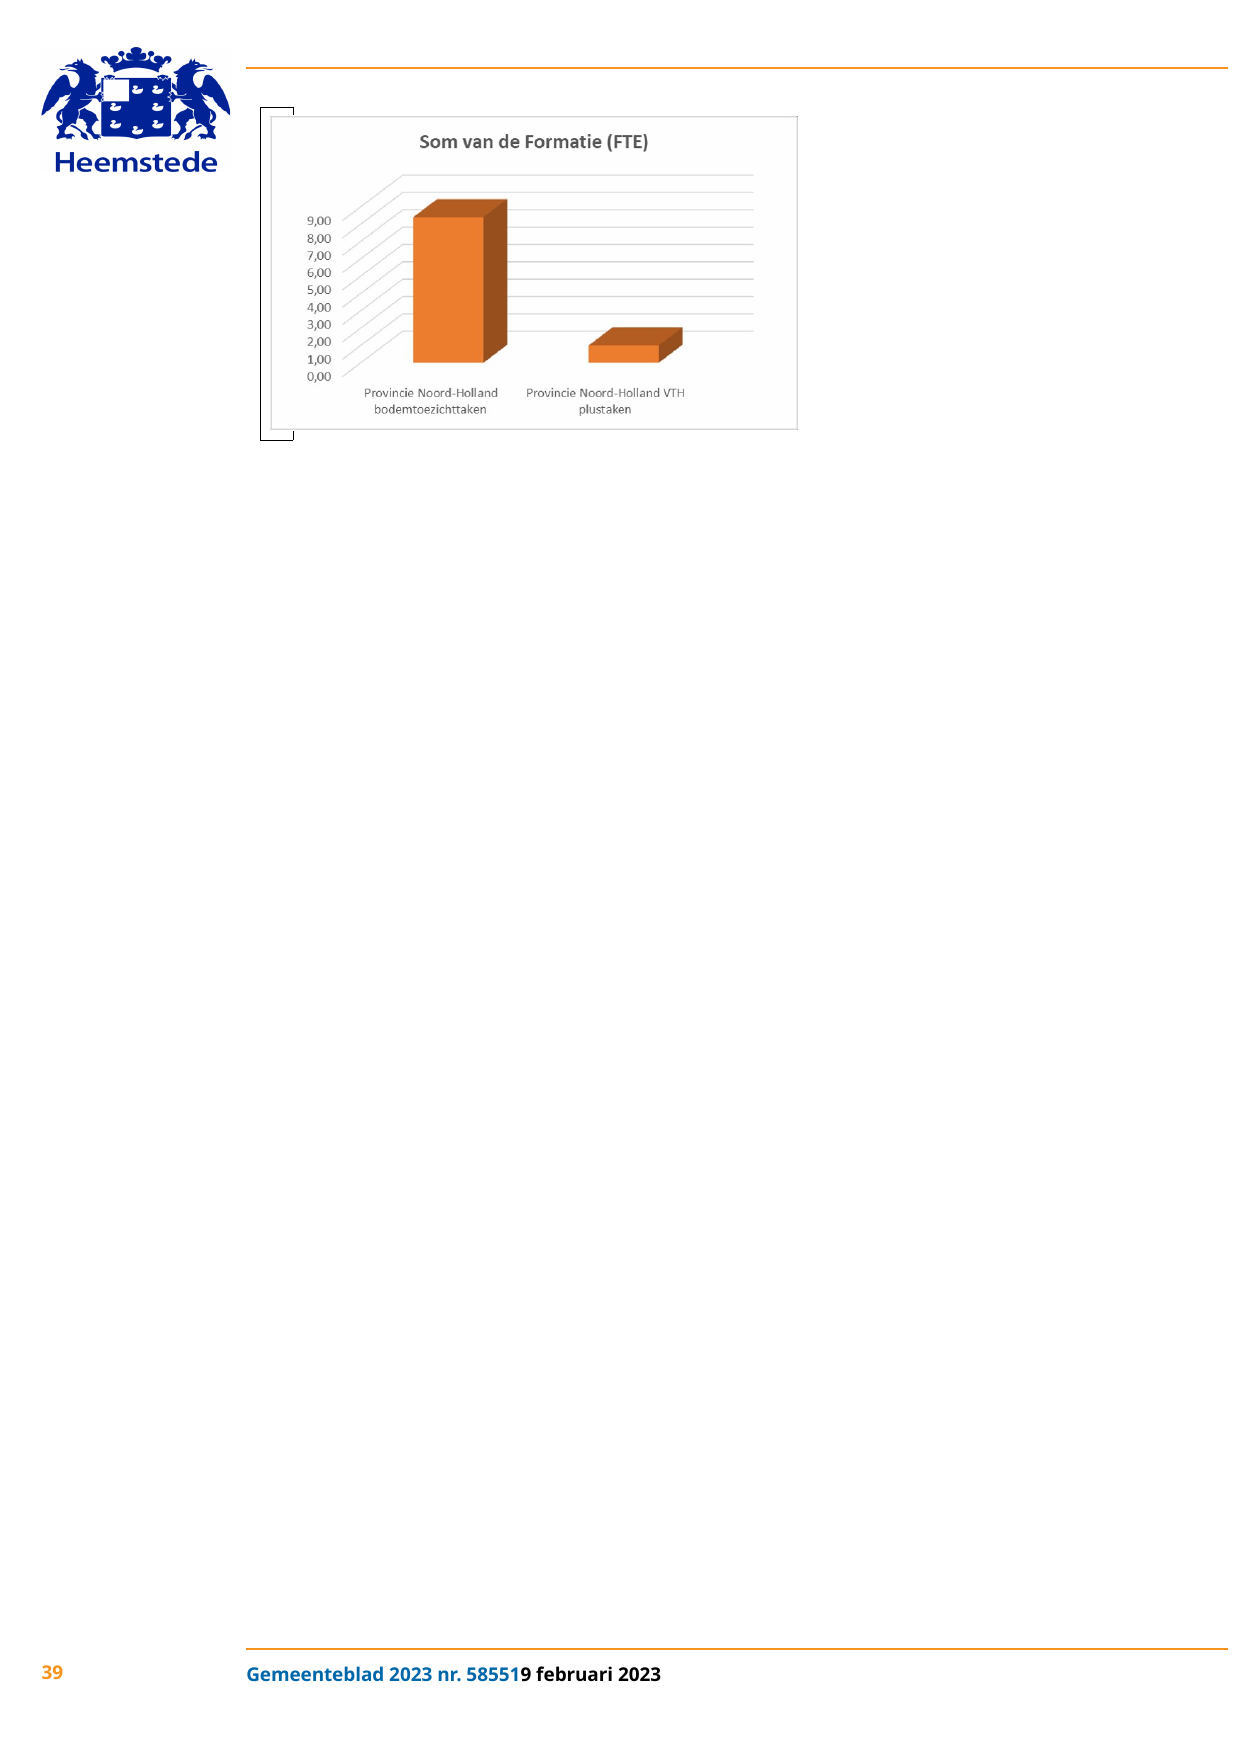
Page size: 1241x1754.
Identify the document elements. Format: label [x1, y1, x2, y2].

picture [268, 115, 801, 431]
picture [41, 47, 231, 172]
